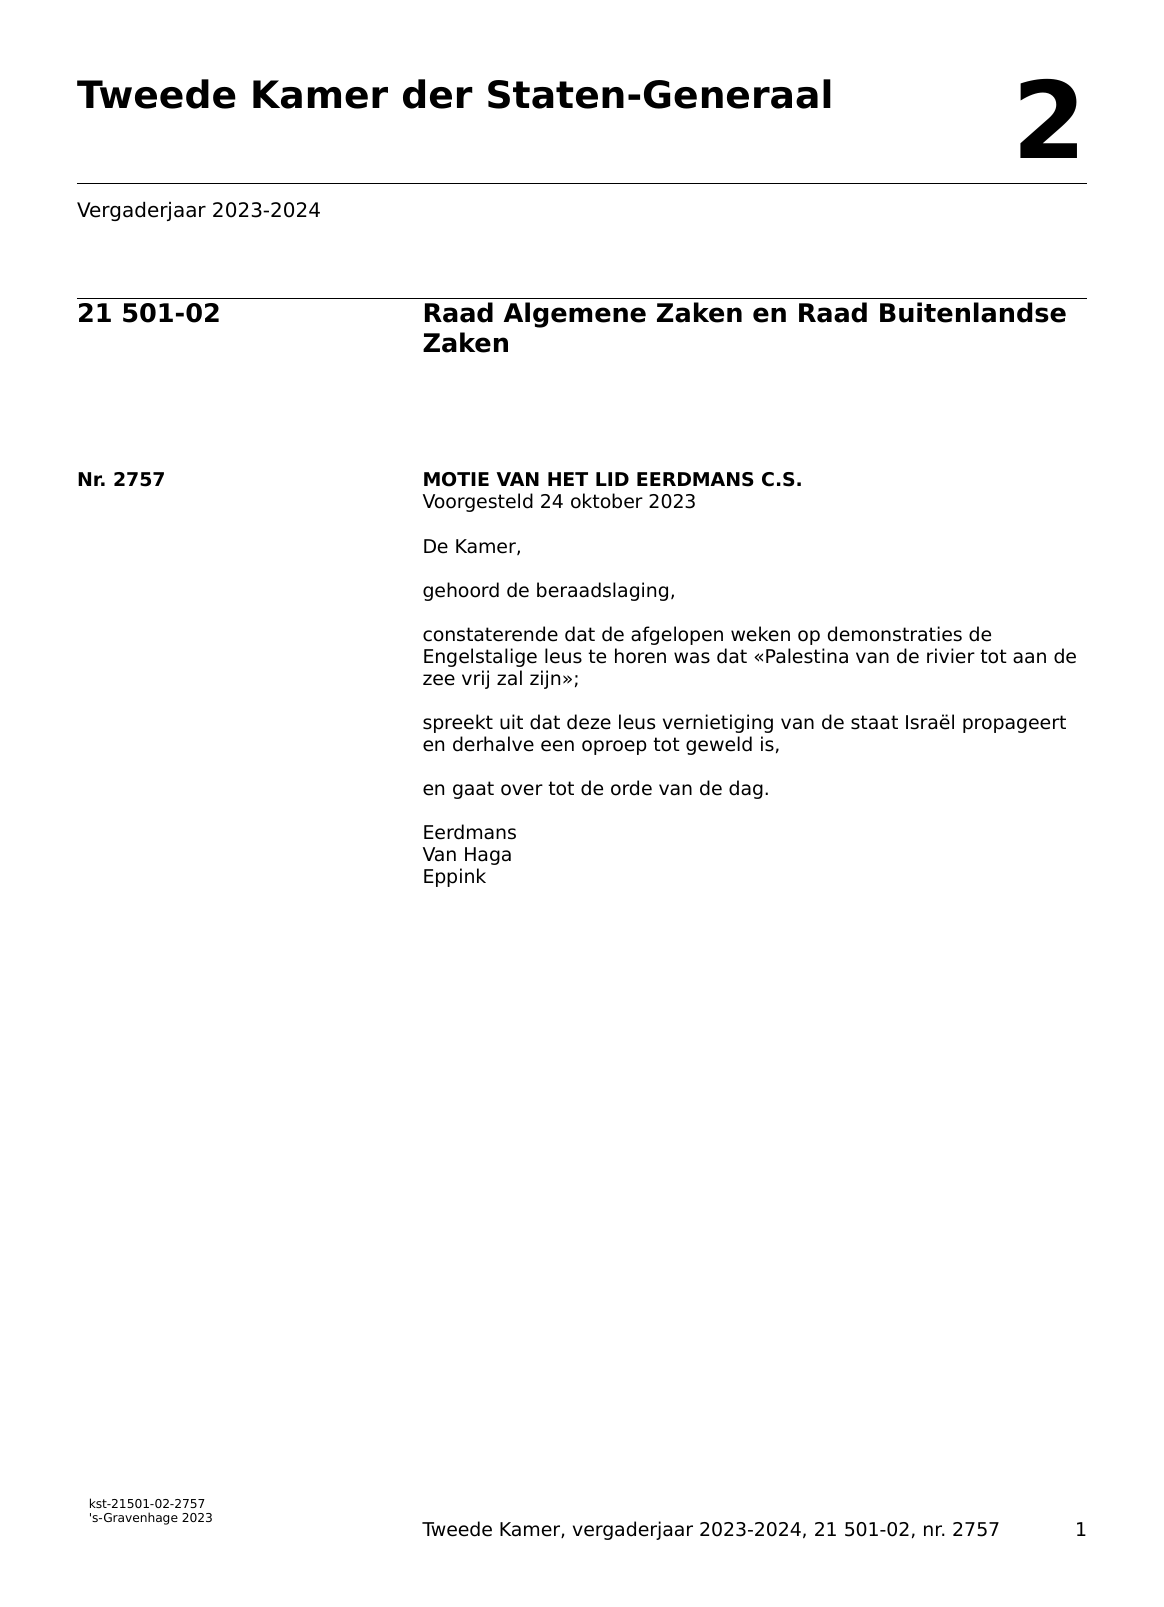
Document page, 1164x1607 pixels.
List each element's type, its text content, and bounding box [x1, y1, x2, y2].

table_header 2 [886, 59, 1087, 183]
text en gaat over tot de orde van de dag. [422, 778, 1087, 800]
table_header Tweede Kamer der Staten-Generaal [77, 59, 886, 183]
subtitle 21 501-02 Raad Algemene Zaken en Raad Buitenlandse Zaken [77, 299, 1087, 358]
text kst-21501-02-2757 [88, 1497, 323, 1511]
subtitle Nr. 2757 MOTIE VAN HET LID EERDMANS C.S. [77, 469, 1087, 491]
text Voorgesteld 24 oktober 2023 [422, 491, 1087, 513]
text spreekt uit dat deze leus vernietiging van de staat Israël propageert en derhalve een oproep tot geweld is, [422, 712, 1087, 756]
text Eppink [422, 866, 1087, 888]
table_cell Vergaderjaar 2023-2024 [77, 184, 1087, 298]
text constaterende dat de afgelopen weken op demonstraties de Engelstalige leus te horen was dat «Palestina van de rivier tot aan de zee vrij zal zijn»; [422, 624, 1087, 690]
text De Kamer, [422, 536, 1087, 557]
text Van Haga [422, 844, 1087, 866]
text Eerdmans [422, 822, 1087, 844]
text gehoord de beraadslaging, [422, 580, 1087, 602]
text 's-Gravenhage 2023 [88, 1511, 323, 1525]
